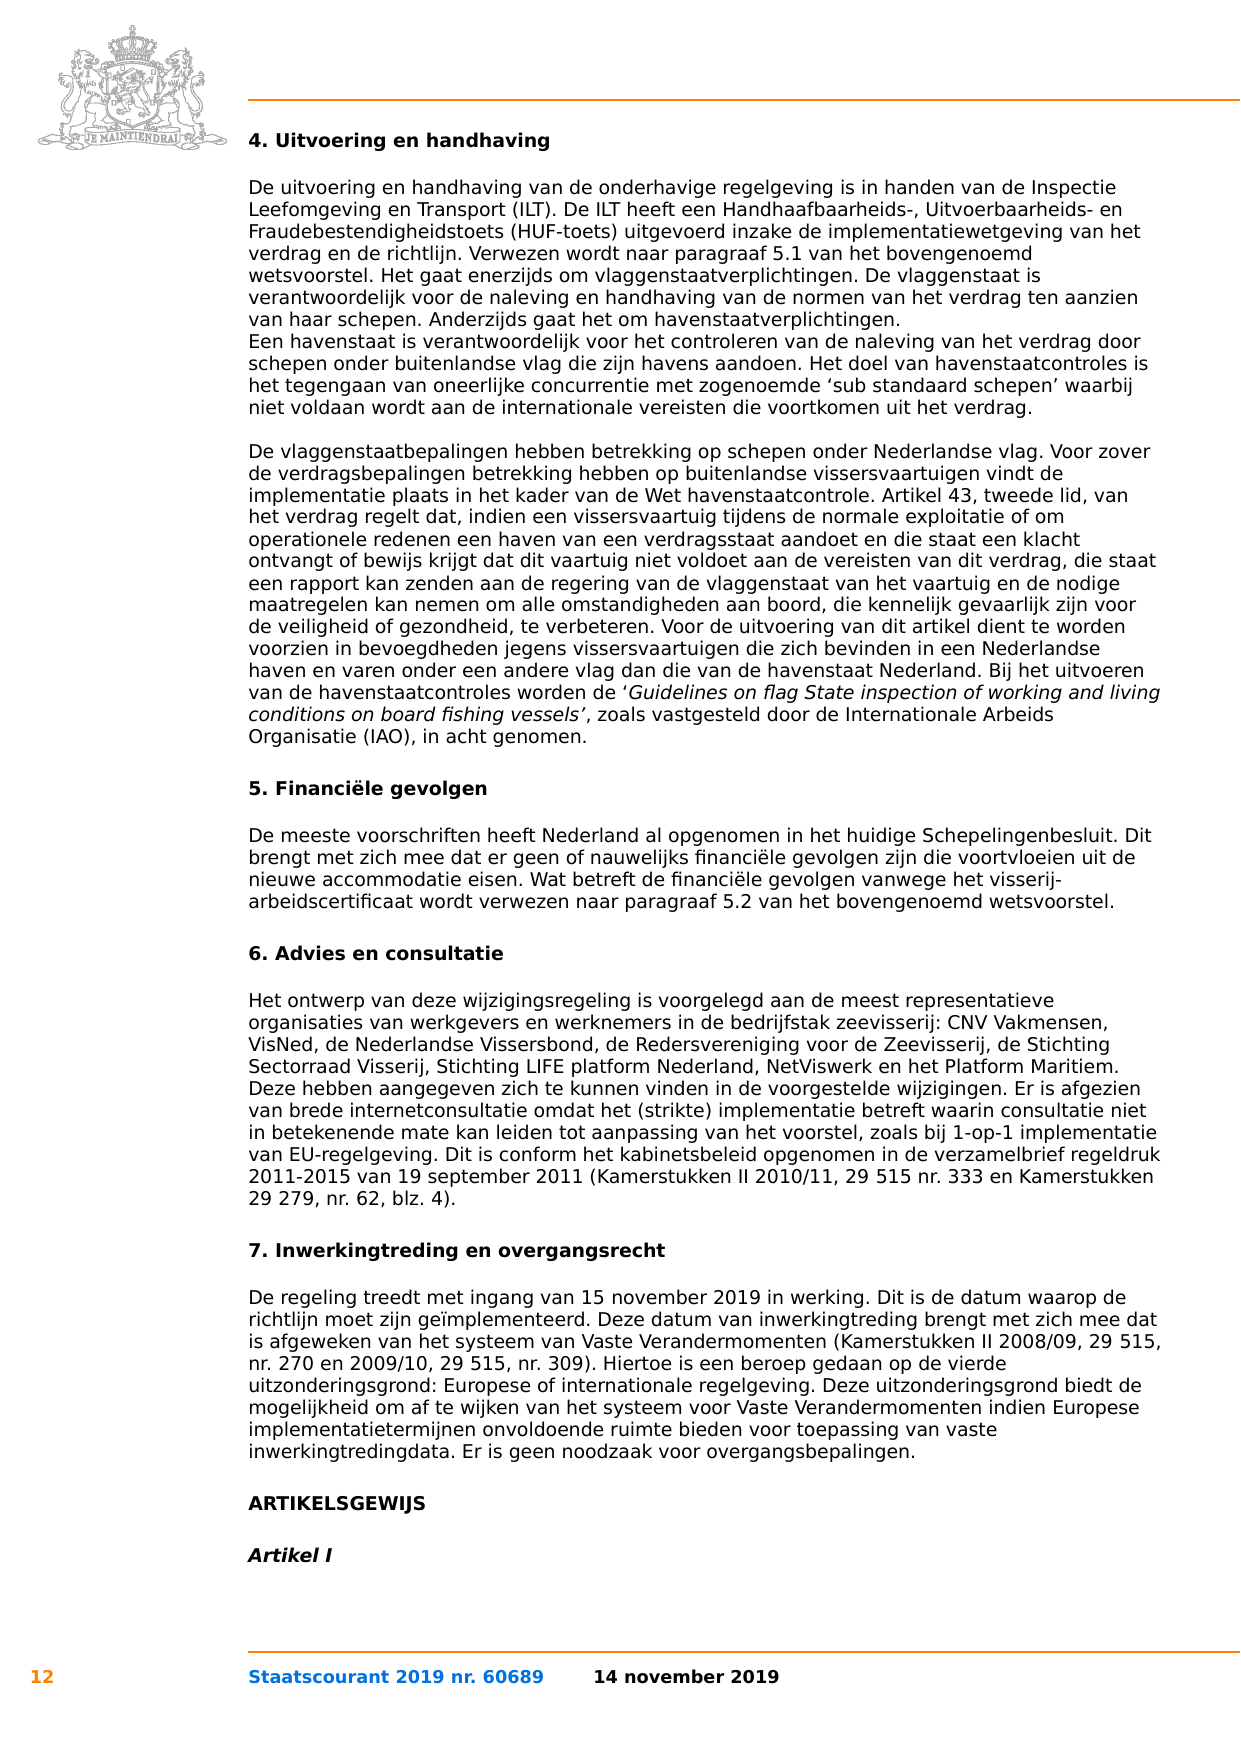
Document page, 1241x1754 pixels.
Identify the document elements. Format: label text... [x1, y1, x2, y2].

text Het ontwerp van deze wijzigingsregeling is voorgelegd aan de meest representatieve organisaties van werkgevers en werknemers in de bedrijfstak zeevisserij: CNV Vakmensen, VisNed, de Nederlandse Vissersbond, de Redersvereniging voor de Zeevisserij, de Stichting Sectorraad Visserij, Stichting LIFE platform Nederland, NetViswerk en het Platform Maritiem. Deze hebben aangegeven zich te kunnen vinden in de voorgestelde wijzigingen. Er is afgezien van brede internetconsultatie omdat het (strikte) implementatie betreft waarin consultatie niet in betekenende mate kan leiden tot aanpassing van het voorstel, zoals bij 1-op-1 implementatie van EU-regelgeving. Dit is conform het kabinetsbeleid opgenomen in de verzamelbrief regeldruk 2011-2015 van 19 september 2011 (Kamerstukken II 2010/11, 29 515 nr. 333 en Kamerstukken 29 279, nr. 62, blz. 4). [248, 990, 1163, 1210]
picture [38, 25, 227, 150]
text De regeling treedt met ingang van 15 november 2019 in werking. Dit is de datum waarop de richtlijn moet zijn geïmplementeerd. Deze datum van inwerkingtreding brengt met zich mee dat is afgeweken van het systeem van Vaste Verandermomenten (Kamerstukken II 2008/09, 29 515, nr. 270 en 2009/10, 29 515, nr. 309). Hiertoe is een beroep gedaan op de vierde uitzonderingsgrond: Europese of internationale regelgeving. Deze uitzonderingsgrond biedt de mogelijkheid om af te wijken van het systeem voor Vaste Verandermomenten indien Europese implementatietermijnen onvoldoende ruimte bieden voor toepassing van vaste inwerkingtredingdata. Er is geen noodzaak voor overgangsbepalingen. [248, 1287, 1163, 1463]
subtitle 6. Advies en consultatie [248, 943, 1163, 965]
text De meeste voorschriften heeft Nederland al opgenomen in het huidige Schepelingenbesluit. Dit brengt met zich mee dat er geen of nauwelijks financiële gevolgen zijn die voortvloeien uit de nieuwe accommodatie eisen. Wat betreft de financiële gevolgen vanwege het visserij-arbeidscertificaat wordt verwezen naar paragraaf 5.2 van het bovengenoemd wetsvoorstel. [248, 825, 1163, 913]
subtitle 5. Financiële gevolgen [248, 778, 1163, 800]
subtitle 7. Inwerkingtreding en overgangsrecht [248, 1240, 1163, 1262]
subtitle Artikel I [248, 1545, 1163, 1567]
subtitle ARTIKELSGEWIJS [248, 1493, 1163, 1515]
text De vlaggenstaatbepalingen hebben betrekking op schepen onder Nederlandse vlag. Voor zover de verdragsbepalingen betrekking hebben op buitenlandse vissersvaartuigen vindt de implementatie plaats in het kader van de Wet havenstaatcontrole. Artikel 43, tweede lid, van het verdrag regelt dat, indien een vissersvaartuig tijdens de normale exploitatie of om operationele redenen een haven van een verdragsstaat aandoet en die staat een klacht ontvangt of bewijs krijgt dat dit vaartuig niet voldoet aan de vereisten van dit verdrag, die staat een rapport kan zenden aan de regering van de vlaggenstaat van het vaartuig en de nodige maatregelen kan nemen om alle omstandigheden aan boord, die kennelijk gevaarlijk zijn voor de veiligheid of gezondheid, te verbeteren. Voor de uitvoering van dit artikel dient te worden voorzien in bevoegdheden jegens vissersvaartuigen die zich bevinden in een Nederlandse haven en varen onder een andere vlag dan die van de havenstaat Nederland. Bij het uitvoeren van de havenstaatcontroles worden de ‘Guidelines on flag State inspection of working and living conditions on board fishing vessels’, zoals vastgesteld door de Internationale Arbeids Organisatie (IAO), in acht genomen. [248, 441, 1163, 748]
text Een havenstaat is verantwoordelijk voor het controleren van de naleving van het verdrag door schepen onder buitenlandse vlag die zijn havens aandoen. Het doel van havenstaatcontroles is het tegengaan van oneerlijke concurrentie met zogenoemde ‘sub standaard schepen’ waarbij niet voldaan wordt aan de internationale vereisten die voortkomen uit het verdrag. [248, 331, 1163, 419]
subtitle 4. Uitvoering en handhaving [248, 130, 1163, 152]
text De uitvoering en handhaving van de onderhavige regelgeving is in handen van de Inspectie Leefomgeving en Transport (ILT). De ILT heeft een Handhaafbaarheids-, Uitvoerbaarheids- en Fraudebestendigheidstoets (HUF-toets) uitgevoerd inzake de implementatiewetgeving van het verdrag en de richtlijn. Verwezen wordt naar paragraaf 5.1 van het bovengenoemd wetsvoorstel. Het gaat enerzijds om vlaggenstaatverplichtingen. De vlaggenstaat is verantwoordelijk voor de naleving en handhaving van de normen van het verdrag ten aanzien van haar schepen. Anderzijds gaat het om havenstaatverplichtingen. [248, 177, 1163, 331]
